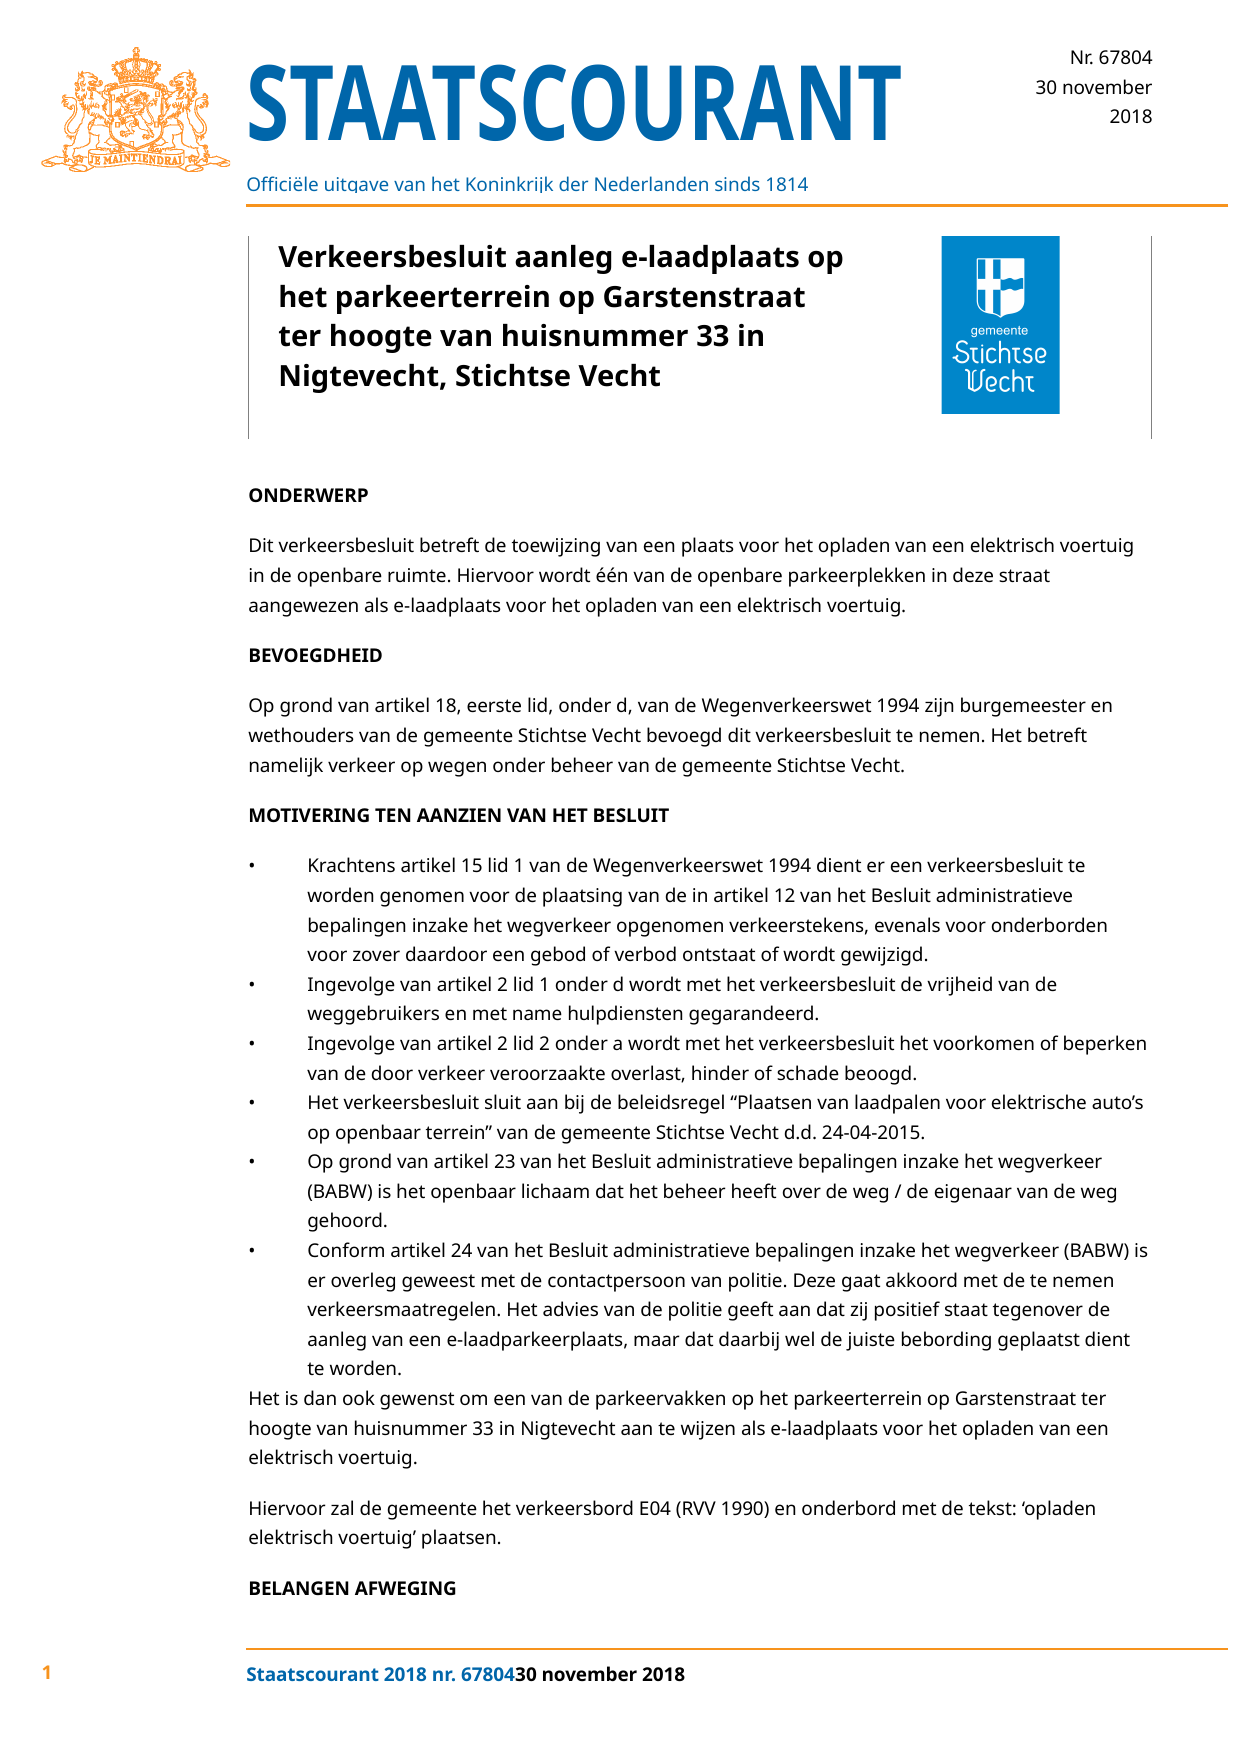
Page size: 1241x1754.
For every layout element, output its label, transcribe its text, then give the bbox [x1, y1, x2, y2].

text BELANGEN AFWEGING [248, 1575, 1152, 1601]
picture [1000, 289, 1024, 317]
text Het is dan ook gewenst om een van de parkeervakken op het parkeerterrein op Garstenstraat ter hoogte van huisnummer 33 in Nigtevecht aan te wijzen als e-laadplaats voor het opladen van een elektrisch voertuig. [248, 1385, 1152, 1470]
picture [1013, 370, 1020, 391]
text Hiervoor zal de gemeente het verkeersbord E04 (RVV 1990) en onderbord met de tekst: ‘opladen elektrisch voertuig’ plaatsen. [248, 1495, 1152, 1550]
text Op grond van artikel 18, eerste lid, onder d, van de Wegenverkeerswet 1994 zijn burgemeester en wethouders van de gemeente Stichtse Vecht bevoegd dit verkeersbesluit te nemen. Het betreft namelijk verkeer op wegen onder beheer van de gemeente Stichtse Vecht. [248, 693, 1152, 778]
picture [971, 348, 977, 359]
table_header [850, 414, 1151, 439]
list Conform artikel 24 van het Besluit administratieve bepalingen inzake het wegverkeer (BABW) is er overleg geweest met de contactpersoon van politie. Deze gaat akkoord met de te nemen verkeersmaatregelen. Het advies van de politie geeft aan dat zij positief staat tegenover de aanleg van een e-laadparkeerplaats, maar dat daarbij wel de juiste bebording geplaatst dient te worden. [248, 1237, 1152, 1381]
text Dit verkeersbesluit betreft de toewijzing van een plaats voor het opladen van een elektrisch voertuig in de openbare ruimte. Hiervoor wordt één van de openbare parkeerplekken in deze straat aangewezen als e-laadplaats voor het opladen van een elektrisch voertuig. [248, 533, 1152, 618]
table_header Verkeersbesluit aanleg e-laadplaats op het parkeerterrein op Garstenstraat ter hoogte van huisnummer 33 in Nigtevecht, Stichtse Vecht [249, 236, 850, 439]
picture [1013, 348, 1019, 359]
list Krachtens artikel 15 lid 1 van de Wegenverkeerswet 1994 dient er een verkeersbesluit te worden genomen voor de plaatsing van de in artikel 12 van het Besluit administratieve bepalingen inzake het wegverkeer opgenomen verkeerstekens, evenals voor onderborden voor zover daardoor een gebod of verbod ontstaat of wordt gewijzigd. [248, 853, 1152, 967]
text MOTIVERING TEN AANZIEN VAN HET BESLUIT [248, 802, 1152, 828]
list Op grond van artikel 23 van het Besluit administratieve bepalingen inzake het wegverkeer (BABW) is het openbaar lichaam dat het beheer heeft over de weg / de eigenaar van de weg gehoord. [248, 1148, 1152, 1233]
picture [1027, 377, 1032, 389]
picture [1001, 259, 1024, 279]
text BEVOEGDHEID [248, 642, 1152, 668]
table_header [850, 236, 941, 413]
table_header [1060, 236, 1151, 413]
list Ingevolge van artikel 2 lid 1 onder d wordt met het verkeersbesluit de vrijheid van de weggebruikers en met name hulpdiensten gegarandeerd. [248, 971, 1152, 1026]
list Het verkeersbesluit sluit aan bij de beleidsregel “Plaatsen van laadpalen voor elektrische auto’s op openbaar terrein” van de gemeente Stichtse Vecht d.d. 24-04-2015. [248, 1089, 1152, 1145]
text ONDERWERP [248, 482, 1152, 508]
picture [41, 47, 231, 172]
list Ingevolge van artikel 2 lid 2 onder a wordt met het verkeersbesluit het voorkomen of beperken van de door verkeer veroorzaakte overlast, hinder of schade beoogd. [248, 1030, 1152, 1086]
picture [977, 259, 1000, 313]
